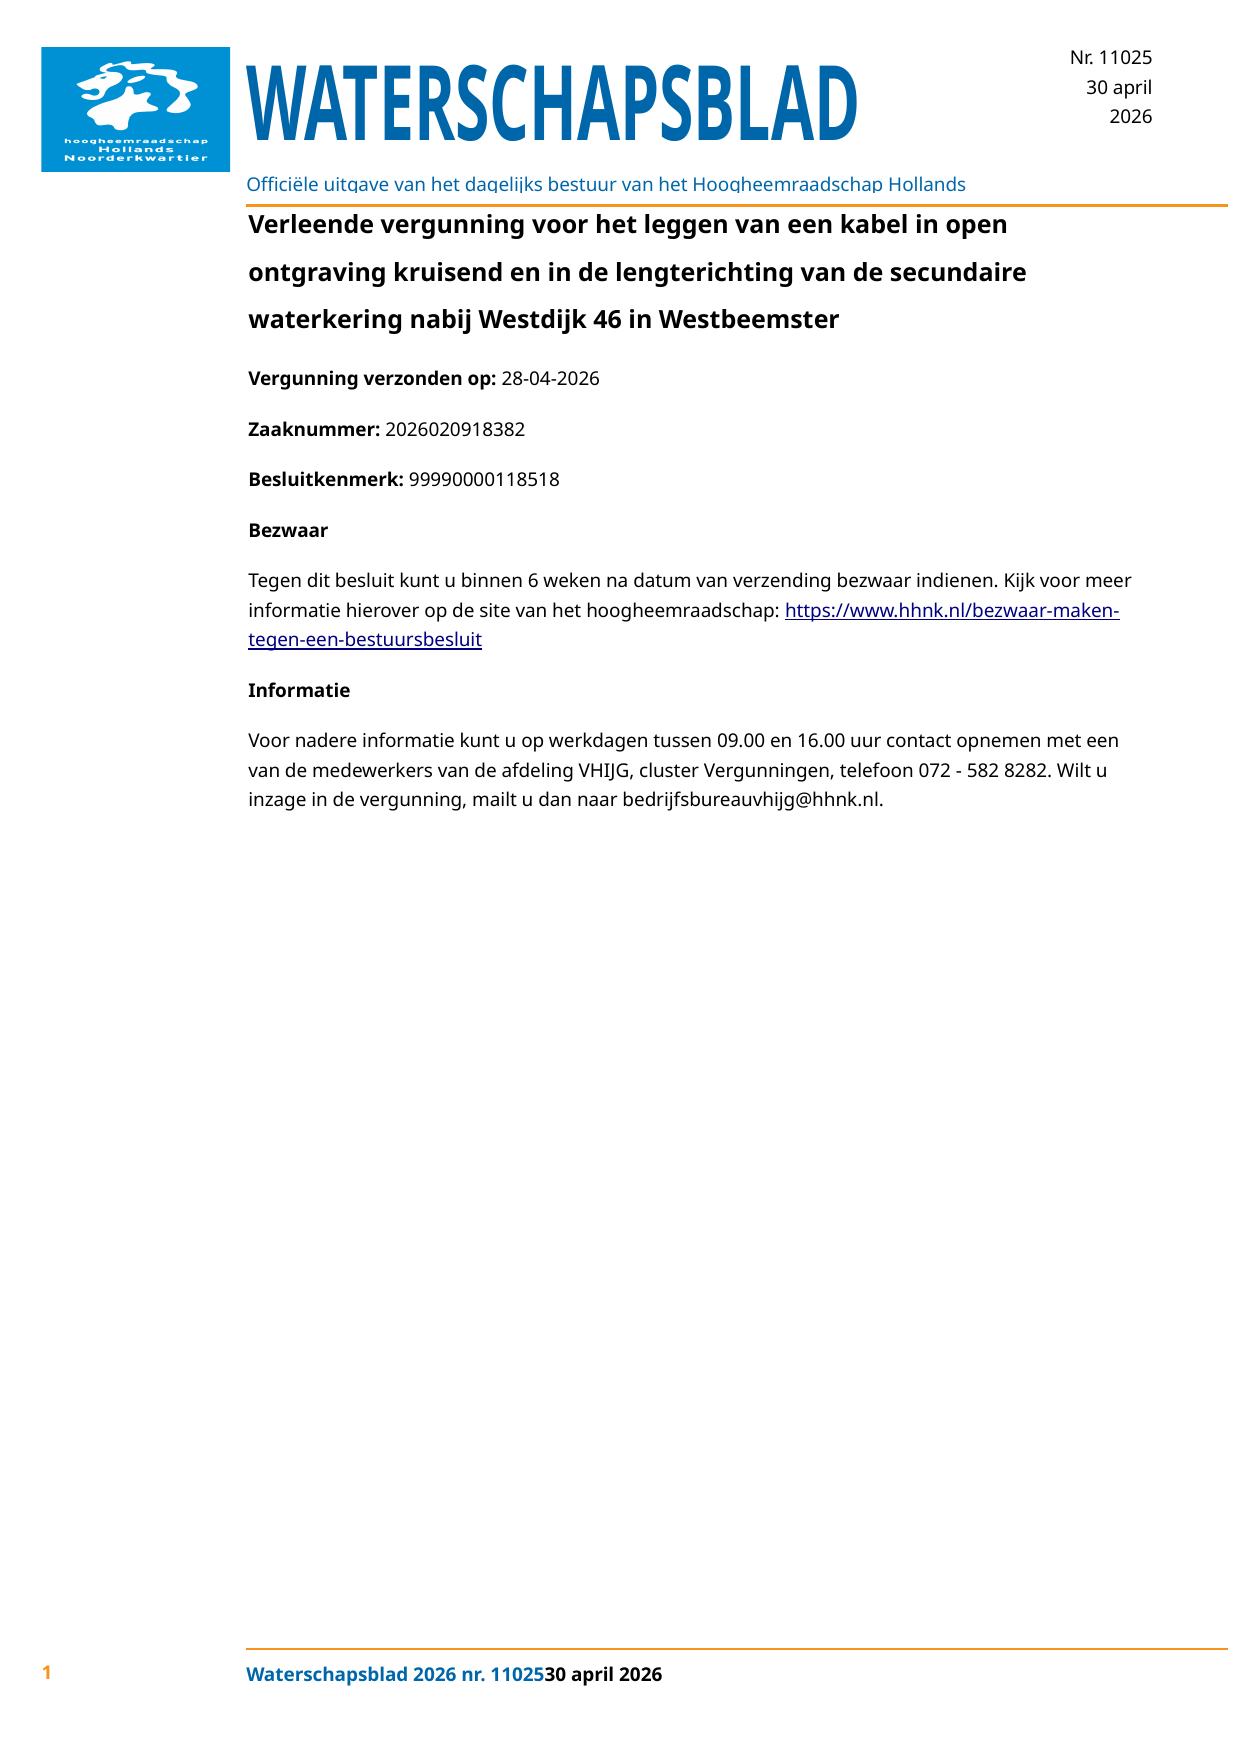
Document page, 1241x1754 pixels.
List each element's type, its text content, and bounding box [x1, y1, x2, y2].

text Voor nadere informatie kunt u op werkdagen tussen 09.00 en 16.00 uur contact opnemen met een van de medewerkers van de afdeling VHIJG, cluster Vergunningen, telefoon 072 - 582 8282. Wilt u inzage in de vergunning, mailt u dan naar bedrijfsbureauvhijg@hhnk.nl. [248, 727, 1152, 812]
text Tegen dit besluit kunt u binnen 6 weken na datum van verzending bezwaar indienen. Kijk voor meer informatie hierover op de site van het hoogheemraadschap: https://www.hhnk.nl/bezwaar-maken-tegen-een-bestuursbesluit [248, 567, 1152, 652]
text Besluitkenmerk: 99990000118518 [248, 466, 1152, 492]
picture [129, 76, 144, 82]
text Vergunning verzonden op: 28-04-2026 [248, 366, 1152, 391]
picture [78, 64, 122, 99]
text Informatie [248, 677, 1152, 702]
text Verleende vergunning voor het leggen van een kabel in open ontgraving kruisend en in de lengterichting van de secundaire waterkering nabij Westdijk 46 in Westbeemster [248, 207, 1152, 336]
picture [118, 62, 197, 112]
text Zaaknummer: 2026020918382 [248, 416, 1152, 442]
text Bezwaar [248, 517, 1152, 542]
picture [88, 87, 157, 130]
